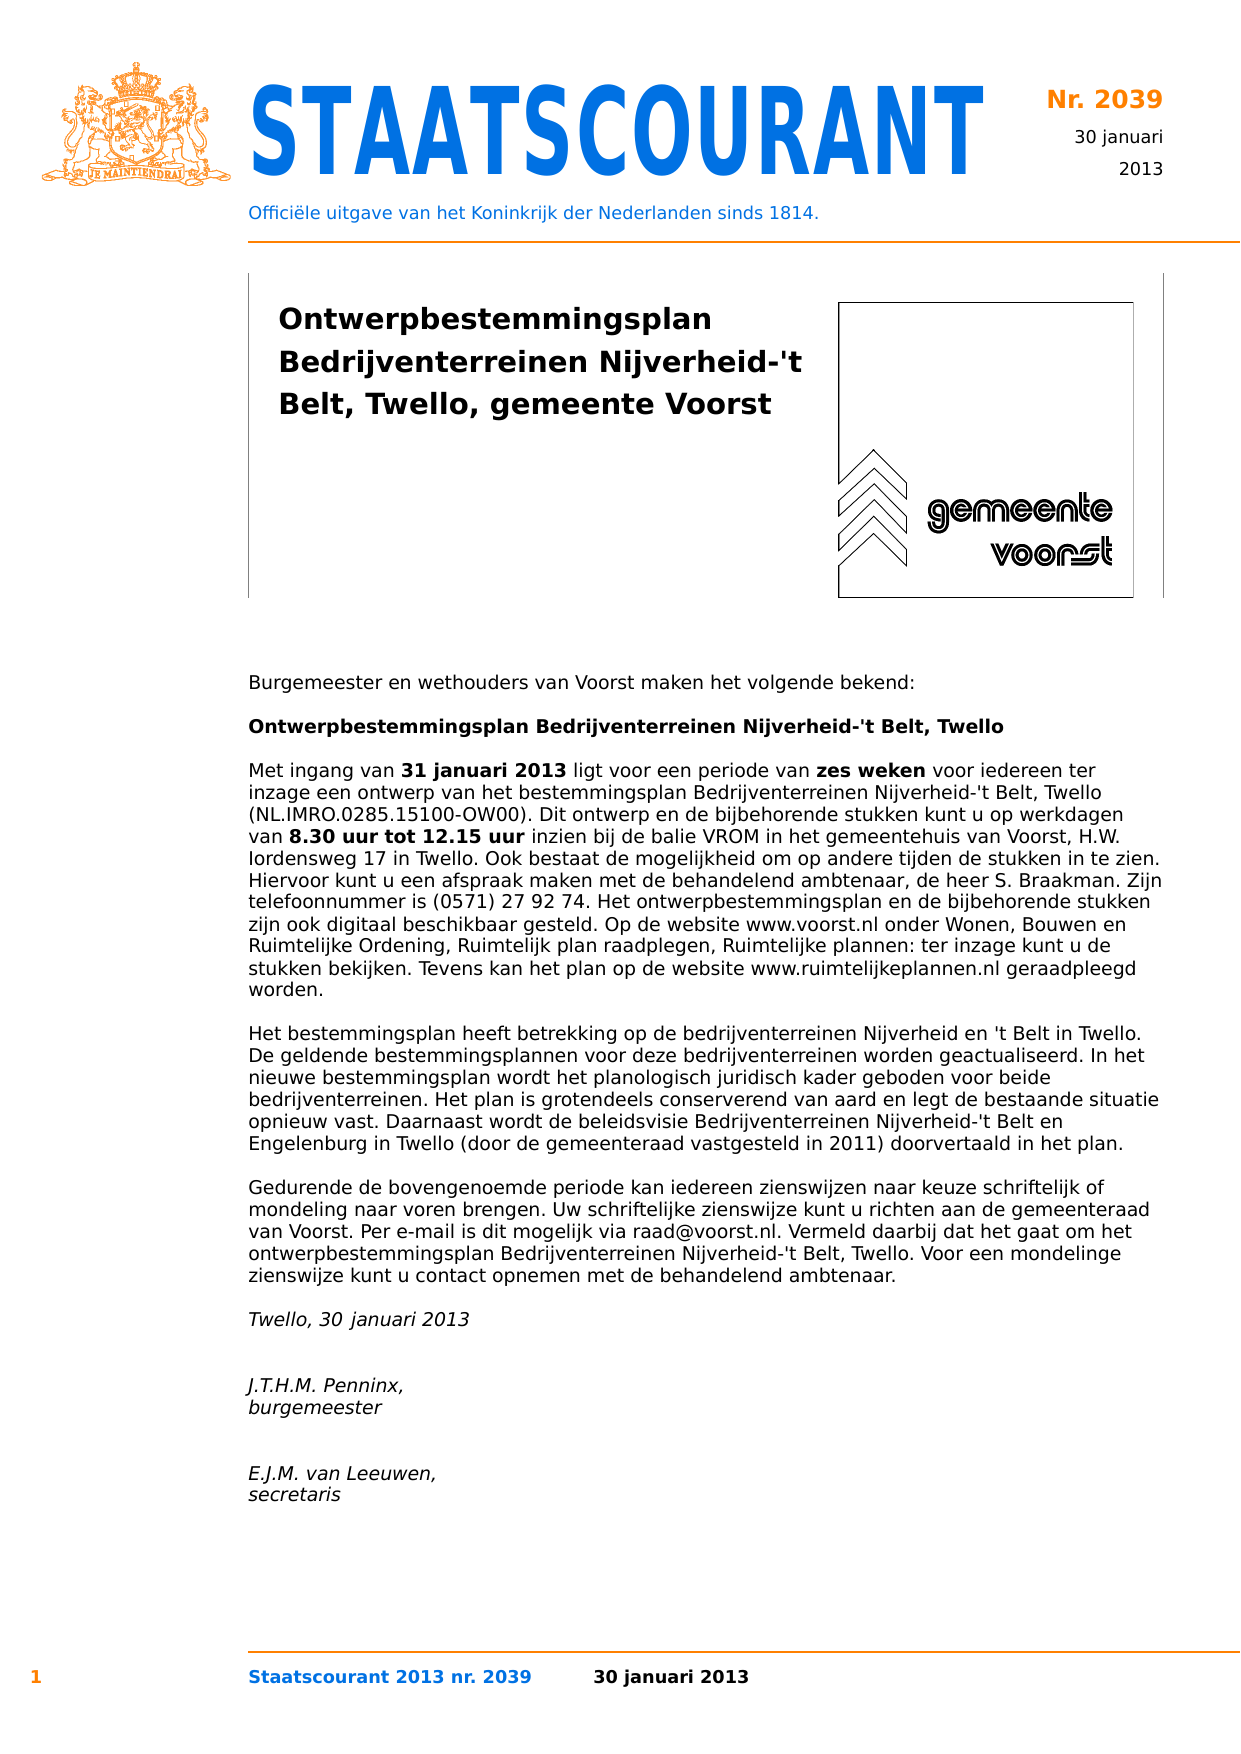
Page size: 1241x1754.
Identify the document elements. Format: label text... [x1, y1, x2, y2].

table_header Nr. 2039 [998, 62, 1240, 121]
picture [838, 302, 1134, 598]
table_header [25, 62, 248, 241]
text Met ingang van 31 januari 2013 ligt voor een periode van zes weken voor iedereen ter inzage een ontwerp van het bestemmingsplan Bedrijventerreinen Nijverheid-'t Belt, Twello (NL.IMRO.0285.15100-OW00). Dit ontwerp en de bijbehorende stukken kunt u op werkdagen van 8.30 uur tot 12.15 uur inzien bij de balie VROM in het gemeentehuis van Voorst, H.W. Iordensweg 17 in Twello. Ook bestaat de mogelijkheid om op andere tijden de stukken in te zien. Hiervoor kunt u een afspraak maken met de behandelend ambtenaar, de heer S. Braakman. Zijn telefoonnummer is (0571) 27 92 74. Het ontwerpbestemmingsplan en de bijbehorende stukken zijn ook digitaal beschikbaar gesteld. Op de website www.voorst.nl onder Wonen, Bouwen en Ruimtelijke Ordening, Ruimtelijk plan raadplegen, Ruimtelijke plannen: ter inzage kunt u de stukken bekijken. Tevens kan het plan op de website www.ruimtelijkeplannen.nl geraadpleegd worden. [248, 759, 1163, 1001]
table_cell 2013 [998, 153, 1240, 203]
text Ontwerpbestemmingsplan Bedrijventerreinen Nijverheid-'t Belt, Twello [248, 716, 1163, 738]
table_header STAATSCOURANT [248, 62, 998, 203]
text Gedurende de bovengenoemde periode kan iedereen zienswijzen naar keuze schriftelijk of mondeling naar voren brengen. Uw schriftelijke zienswijze kunt u richten aan de gemeenteraad van Voorst. Per e-mail is dit mogelijk via raad@voorst.nl. Vermeld daarbij dat het gaat om het ontwerpbestemmingsplan Bedrijventerreinen Nijverheid-'t Belt, Twello. Voor een mondelinge zienswijze kunt u contact opnemen met de behandelend ambtenaar. [248, 1177, 1163, 1287]
picture [41, 62, 231, 186]
table_cell Officiële uitgave van het Koninkrijk der Nederlanden sinds 1814. [248, 203, 1240, 241]
subtitle Ontwerpbestemmingsplan Bedrijventerreinen Nijverheid-'t Belt, Twello, gemeente Voorst [249, 273, 1163, 598]
text E.J.M. van Leeuwen, secretaris [248, 1440, 1163, 1506]
text Het bestemmingsplan heeft betrekking op de bedrijventerreinen Nijverheid en 't Belt in Twello. De geldende bestemmingsplannen voor deze bedrijventerreinen worden geactualiseerd. In het nieuwe bestemmingsplan wordt het planologisch juridisch kader geboden voor beide bedrijventerreinen. Het plan is grotendeels conserverend van aard en legt de bestaande situatie opnieuw vast. Daarnaast wordt de beleidsvisie Bedrijventerreinen Nijverheid-'t Belt en Engelenburg in Twello (door de gemeenteraad vastgesteld in 2011) doorvertaald in het plan. [248, 1023, 1163, 1155]
text J.T.H.M. Penninx, burgemeester [248, 1353, 1163, 1418]
table_cell 30 januari [998, 121, 1240, 153]
text Burgemeester en wethouders van Voorst maken het volgende bekend: [248, 672, 1163, 694]
text Twello, 30 januari 2013 [248, 1309, 1163, 1331]
